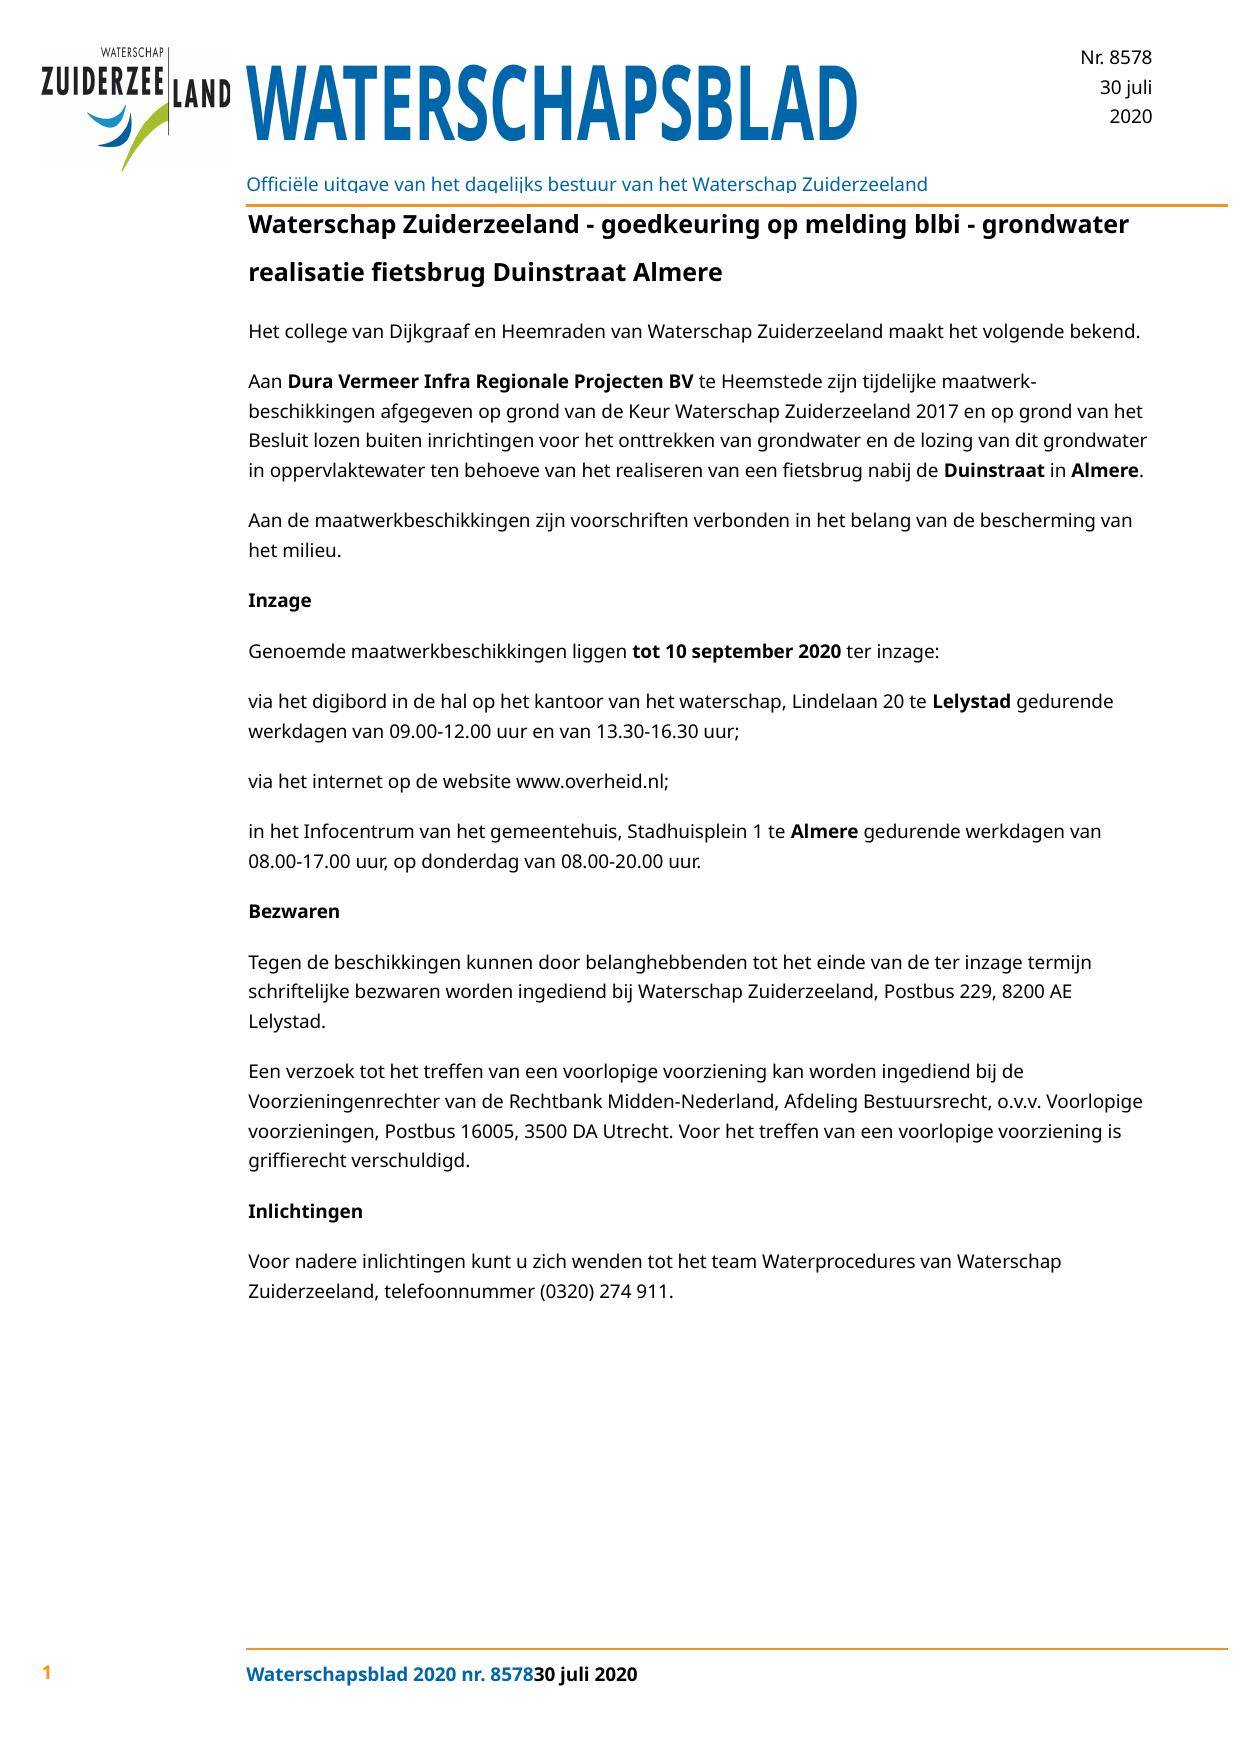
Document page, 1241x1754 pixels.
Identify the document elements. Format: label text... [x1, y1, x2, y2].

text Inlichtingen [248, 1198, 1152, 1224]
text Het college van Dijkgraaf en Heemraden van Waterschap Zuiderzeeland maakt het volgende bekend. [248, 318, 1152, 344]
text Tegen de beschikkingen kunnen door belanghebbenden tot het einde van de ter inzage termijn schriftelijke bezwaren worden ingediend bij Waterschap Zuiderzeeland, Postbus 229, 8200 AE Lelystad. [248, 949, 1152, 1034]
text Voor nadere inlichtingen kunt u zich wenden tot het team Waterprocedures van Waterschap Zuiderzeeland, telefoonnummer (0320) 274 911. [248, 1248, 1152, 1304]
text Waterschap Zuiderzeeland - goedkeuring op melding blbi - grondwater realisatie fietsbrug Duinstraat Almere [248, 207, 1152, 288]
picture [41, 47, 231, 172]
text Aan Dura Vermeer Infra Regionale Projecten BV te Heemstede zijn tijdelijke maatwerk­beschikkingen afgegeven op grond van de Keur Waterschap Zuiderzeeland 2017 en op grond van het Besluit lozen buiten inrichtingen voor het onttrekken van grondwater en de lozing van dit grondwater in oppervlaktewater ten behoeve van het realiseren van een fietsbrug nabij de Duinstraat in Almere. [248, 368, 1152, 483]
text via het digibord in de hal op het kantoor van het waterschap, Lindelaan 20 te Lelystad gedurende werkdagen van 09.00-12.00 uur en van 13.30-16.30 uur; [248, 688, 1152, 744]
text Bezwaren [248, 899, 1152, 924]
text Inzage [248, 587, 1152, 613]
text in het Infocentrum van het gemeentehuis, Stadhuisplein 1 te Almere gedurende werkdagen van 08.00-17.00 uur, op donderdag van 08.00-20.00 uur. [248, 819, 1152, 874]
text Genoemde maatwerkbeschikkingen liggen tot 10 september 2020 ter inzage: [248, 638, 1152, 664]
text Aan de maatwerkbeschikkingen zijn voorschriften verbonden in het belang van de bescherming van het milieu. [248, 507, 1152, 563]
text Een verzoek tot het treffen van een voorlopige voorziening kan worden ingediend bij de Voorzieningenrechter van de Rechtbank Midden-Nederland, Afdeling Bestuursrecht, o.v.v. Voorlopige voorzieningen, Postbus 16005, 3500 DA Utrecht. Voor het treffen van een voorlopige voorziening is griffierecht verschuldigd. [248, 1059, 1152, 1173]
text via het internet op de website www.overheid.nl; [248, 768, 1152, 794]
